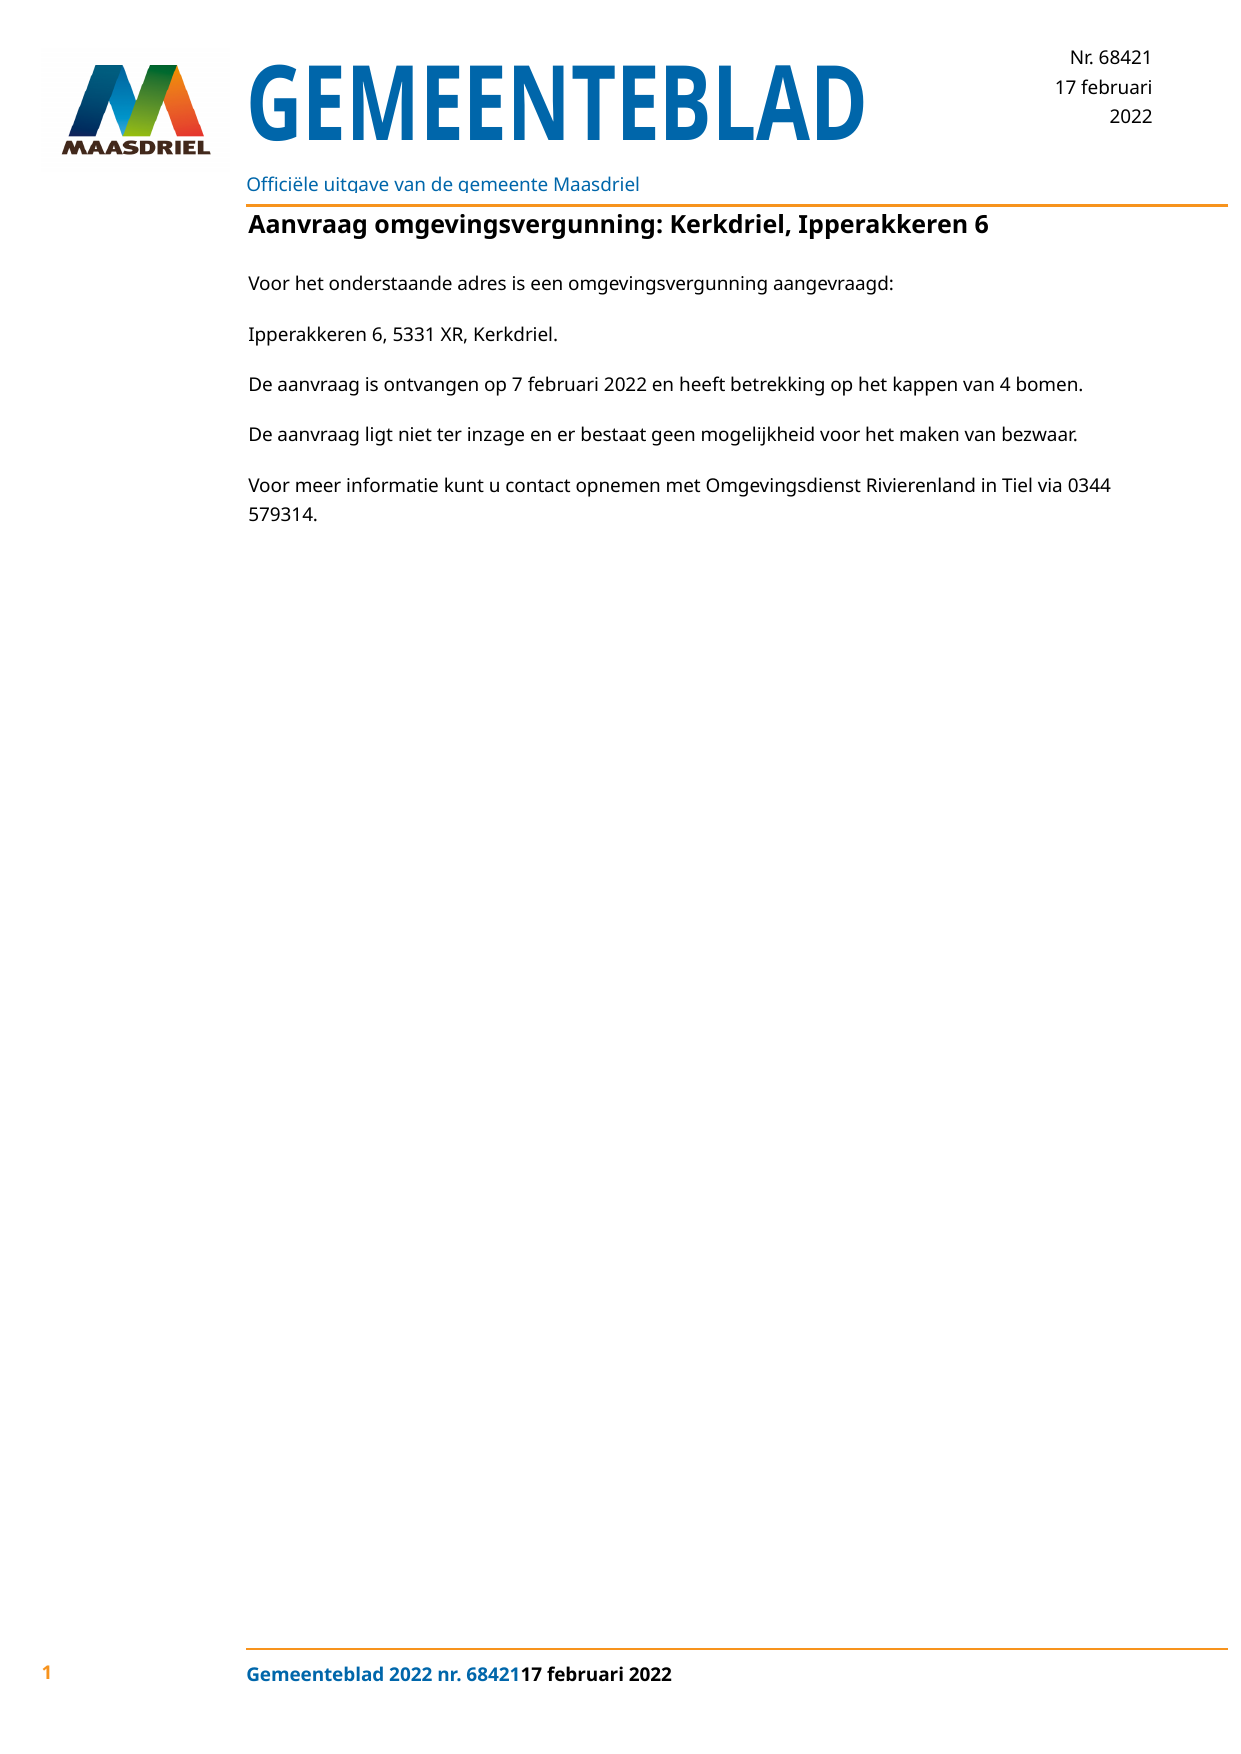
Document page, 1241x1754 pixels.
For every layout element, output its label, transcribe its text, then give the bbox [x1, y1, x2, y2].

text De aanvraag is ontvangen op 7 februari 2022 en heeft betrekking op het kappen van 4 bomen. [248, 371, 1152, 397]
picture [41, 47, 231, 172]
text Aanvraag omgevingsvergunning: Kerkdriel, Ipperakkeren 6 [248, 207, 1152, 241]
text Voor meer informatie kunt u contact opnemen met Omgevingsdienst Rivierenland in Tiel via 0344 579314. [248, 472, 1152, 527]
text Ipperakkeren 6, 5331 XR, Kerkdriel. [248, 321, 1152, 346]
text Voor het onderstaande adres is een omgevingsvergunning aangevraagd: [248, 270, 1152, 296]
text De aanvraag ligt niet ter inzage en er bestaat geen mogelijkheid voor het maken van bezwaar. [248, 422, 1152, 447]
